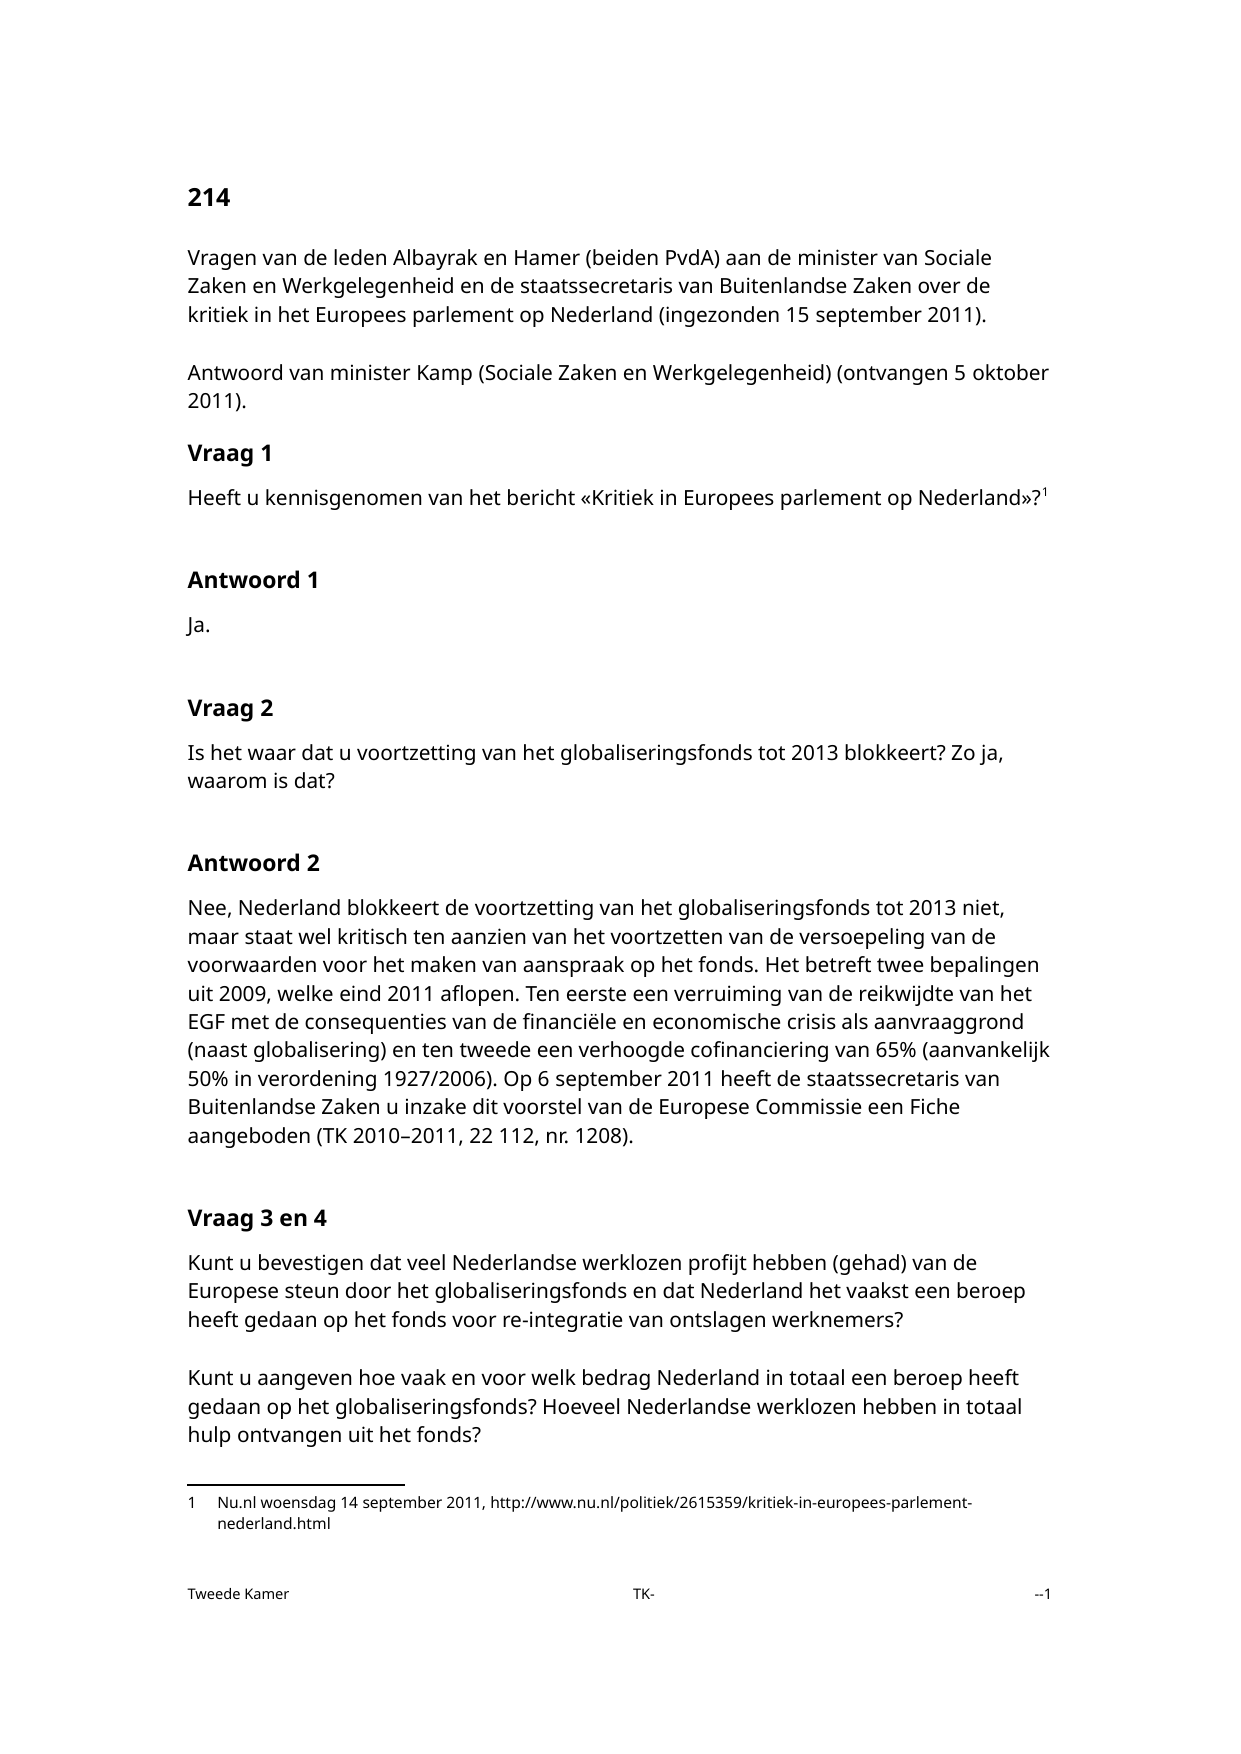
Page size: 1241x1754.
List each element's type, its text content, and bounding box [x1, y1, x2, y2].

text Ja. [187, 611, 1053, 639]
text Antwoord van minister Kamp (Sociale Zaken en Werkgelegenheid) (ontvangen 5 oktober 2011). [187, 358, 1053, 415]
text Kunt u aangeven hoe vaak en voor welk bedrag Nederland in totaal een beroep heeft gedaan op het globaliseringsfonds? Hoeveel Nederlandse werklozen hebben in totaal hulp ontvangen uit het fonds? [187, 1363, 1053, 1449]
subtitle Vraag 2 [187, 692, 1053, 723]
text Heeft u kennisgenomen van het bericht «Kritiek in Europees parlement op Nederland»? [187, 483, 1053, 512]
text Nee, Nederland blokkeert de voortzetting van het globaliseringsfonds tot 2013 niet, maar staat wel kritisch ten aanzien van het voortzetten van de versoepeling van de voorwaarden voor het maken van aanspraak op het fonds. Het betreft twee bepalingen uit 2009, welke eind 2011 aflopen. Ten eerste een verruiming van de reikwijdte van het EGF met de consequenties van de financiële en economische crisis als aanvraaggrond (naast globalisering) en ten tweede een verhoogde cofinanciering van 65% (aanvankelijk 50% in verordening 1927/2006). Op 6 september 2011 heeft de staatssecretaris van Buitenlandse Zaken u inzake dit voorstel van de Europese Commissie een Fiche aangeboden (TK 2010–2011, 22 112, nr. 1208). [187, 893, 1053, 1149]
subtitle Antwoord 1 [187, 564, 1053, 596]
subtitle Vraag 1 [187, 437, 1053, 468]
text Kunt u bevestigen dat veel Nederlandse werklozen profijt hebben (gehad) van de Europese steun door het globaliseringsfonds en dat Nederland het vaakst een beroep heeft gedaan op het fonds voor re-integratie van ontslagen werknemers? [187, 1248, 1053, 1333]
text Nu.nl woensdag 14 september 2011, http://www.nu.nl/politiek/2615359/kritiek-in-europees-parlement-nederland.html [187, 1477, 1053, 1534]
subtitle Antwoord 2 [187, 847, 1053, 878]
text Is het waar dat u voortzetting van het globaliseringsfonds tot 2013 blokkeert? Zo ja, waarom is dat? [187, 738, 1053, 795]
text Vragen van de leden Albayrak en Hamer (beiden PvdA) aan de minister van Sociale Zaken en Werkgelegenheid en de staatssecretaris van Buitenlandse Zaken over de kritiek in het Europees parlement op Nederland (ingezonden 15 september 2011). [187, 243, 1053, 328]
text 214 [187, 179, 1053, 213]
subtitle Vraag 3 en 4 [187, 1202, 1053, 1233]
